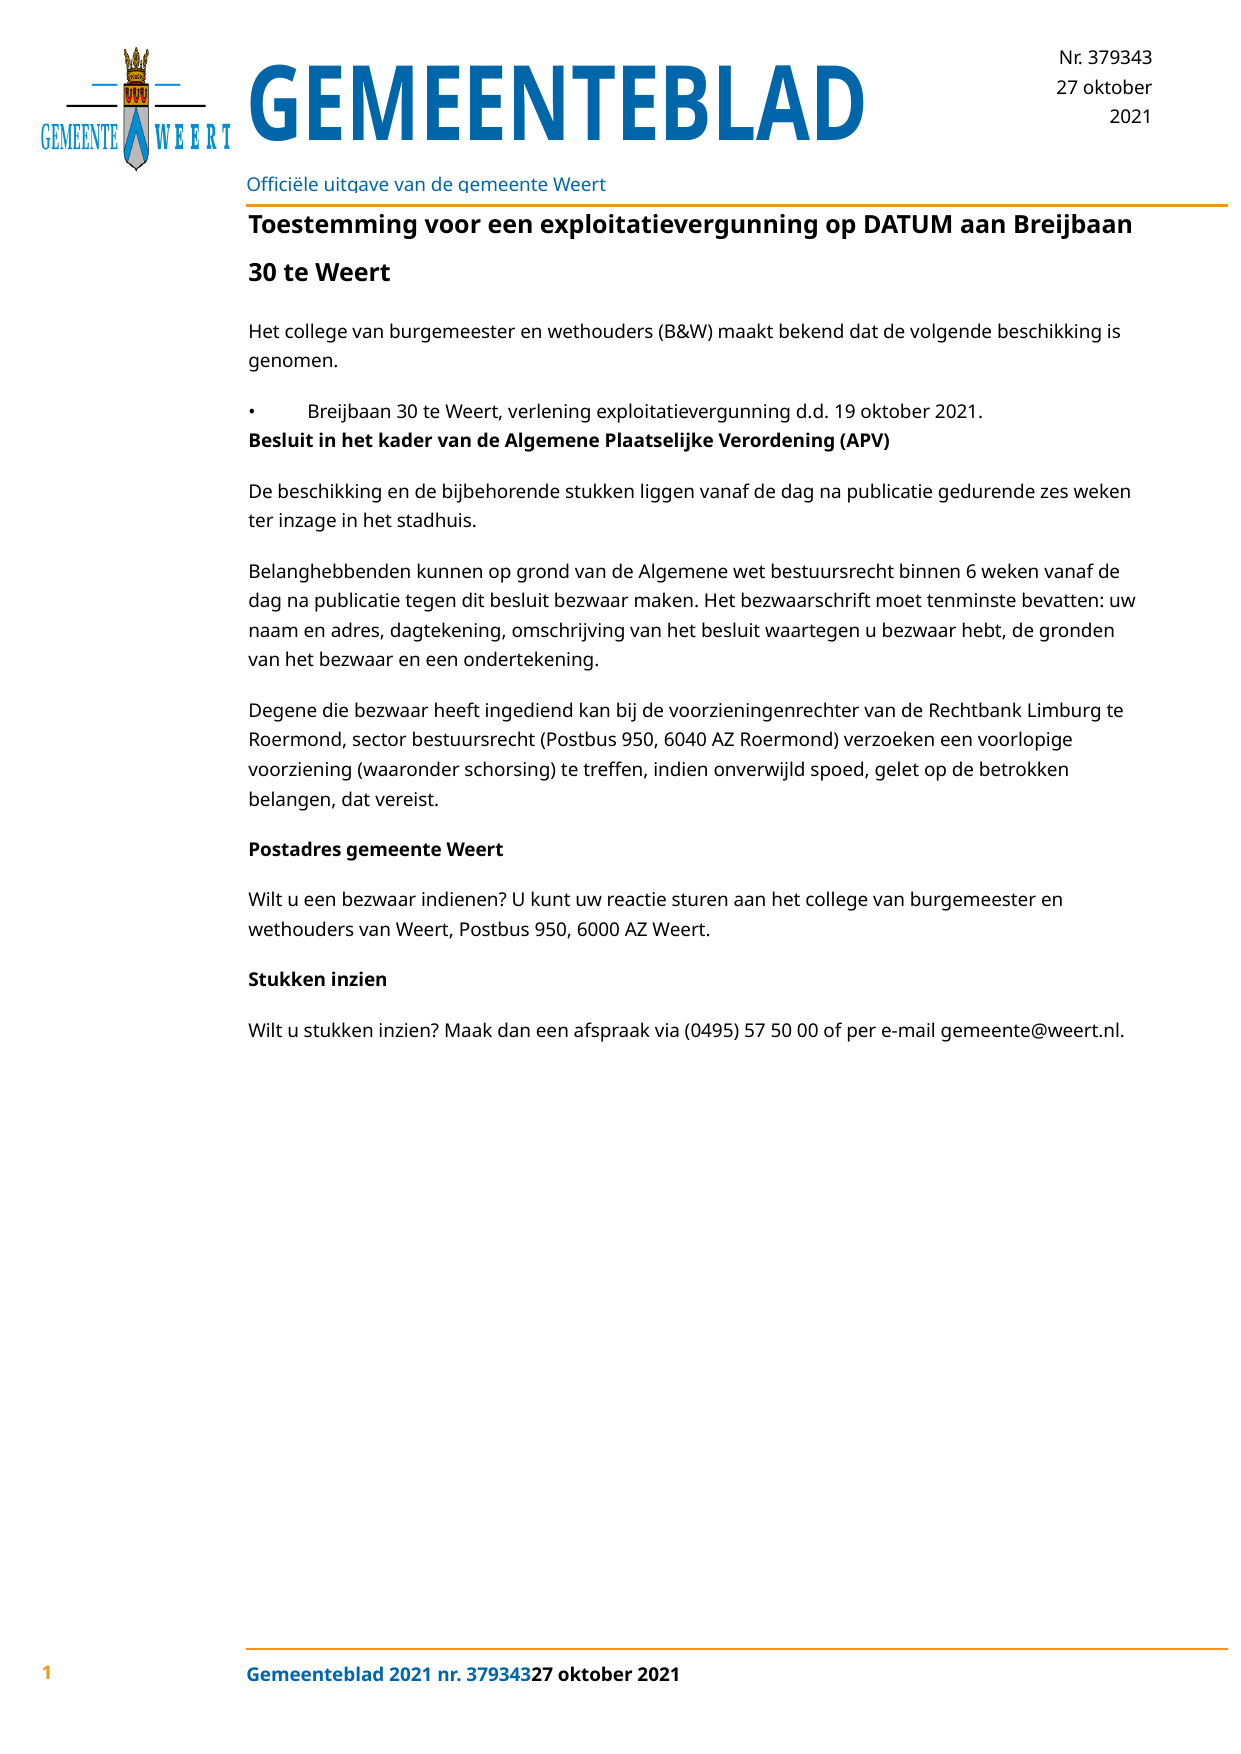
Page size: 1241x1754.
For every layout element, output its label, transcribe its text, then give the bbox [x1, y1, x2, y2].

picture [41, 47, 231, 172]
text Degene die bezwaar heeft ingediend kan bij de voorzieningenrechter van de Rechtbank Limburg te Roermond, sector bestuursrecht (Postbus 950, 6040 AZ Roermond) verzoeken een voorlopige voorziening (waaronder schorsing) te treffen, indien onverwijld spoed, gelet op de betrokken belangen, dat vereist. [248, 697, 1152, 812]
text Belanghebbenden kunnen op grond van de Algemene wet bestuursrecht binnen 6 weken vanaf de dag na publicatie tegen dit besluit bezwaar maken. Het bezwaarschrift moet tenminste bevatten: uw naam en adres, dagtekening, omschrijving van het besluit waartegen u bezwaar hebt, de gronden van het bezwaar en een ondertekening. [248, 558, 1152, 672]
text Wilt u stukken inzien? Maak dan een afspraak via (0495) 57 50 00 of per e-mail gemeente@weert.nl. [248, 1017, 1152, 1043]
text Toestemming voor een exploitatievergunning op DATUM aan Breijbaan 30 te Weert [248, 207, 1152, 288]
text De beschikking en de bijbehorende stukken liggen vanaf de dag na publicatie gedurende zes weken ter inzage in het stadhuis. [248, 478, 1152, 533]
text Stukken inzien [248, 967, 1152, 992]
text Besluit in het kader van de Algemene Plaatselijke Verordening (APV) [248, 427, 1152, 453]
text Postadres gemeente Weert [248, 836, 1152, 862]
list Breijbaan 30 te Weert, verlening exploitatievergunning d.d. 19 oktober 2021. [248, 398, 1152, 424]
text Het college van burgemeester en wethouders (B&W) maakt bekend dat de volgende beschikking is genomen. [248, 318, 1152, 373]
text Wilt u een bezwaar indienen? U kunt uw reactie sturen aan het college van burgemeester en wethouders van Weert, Postbus 950, 6000 AZ Weert. [248, 887, 1152, 942]
